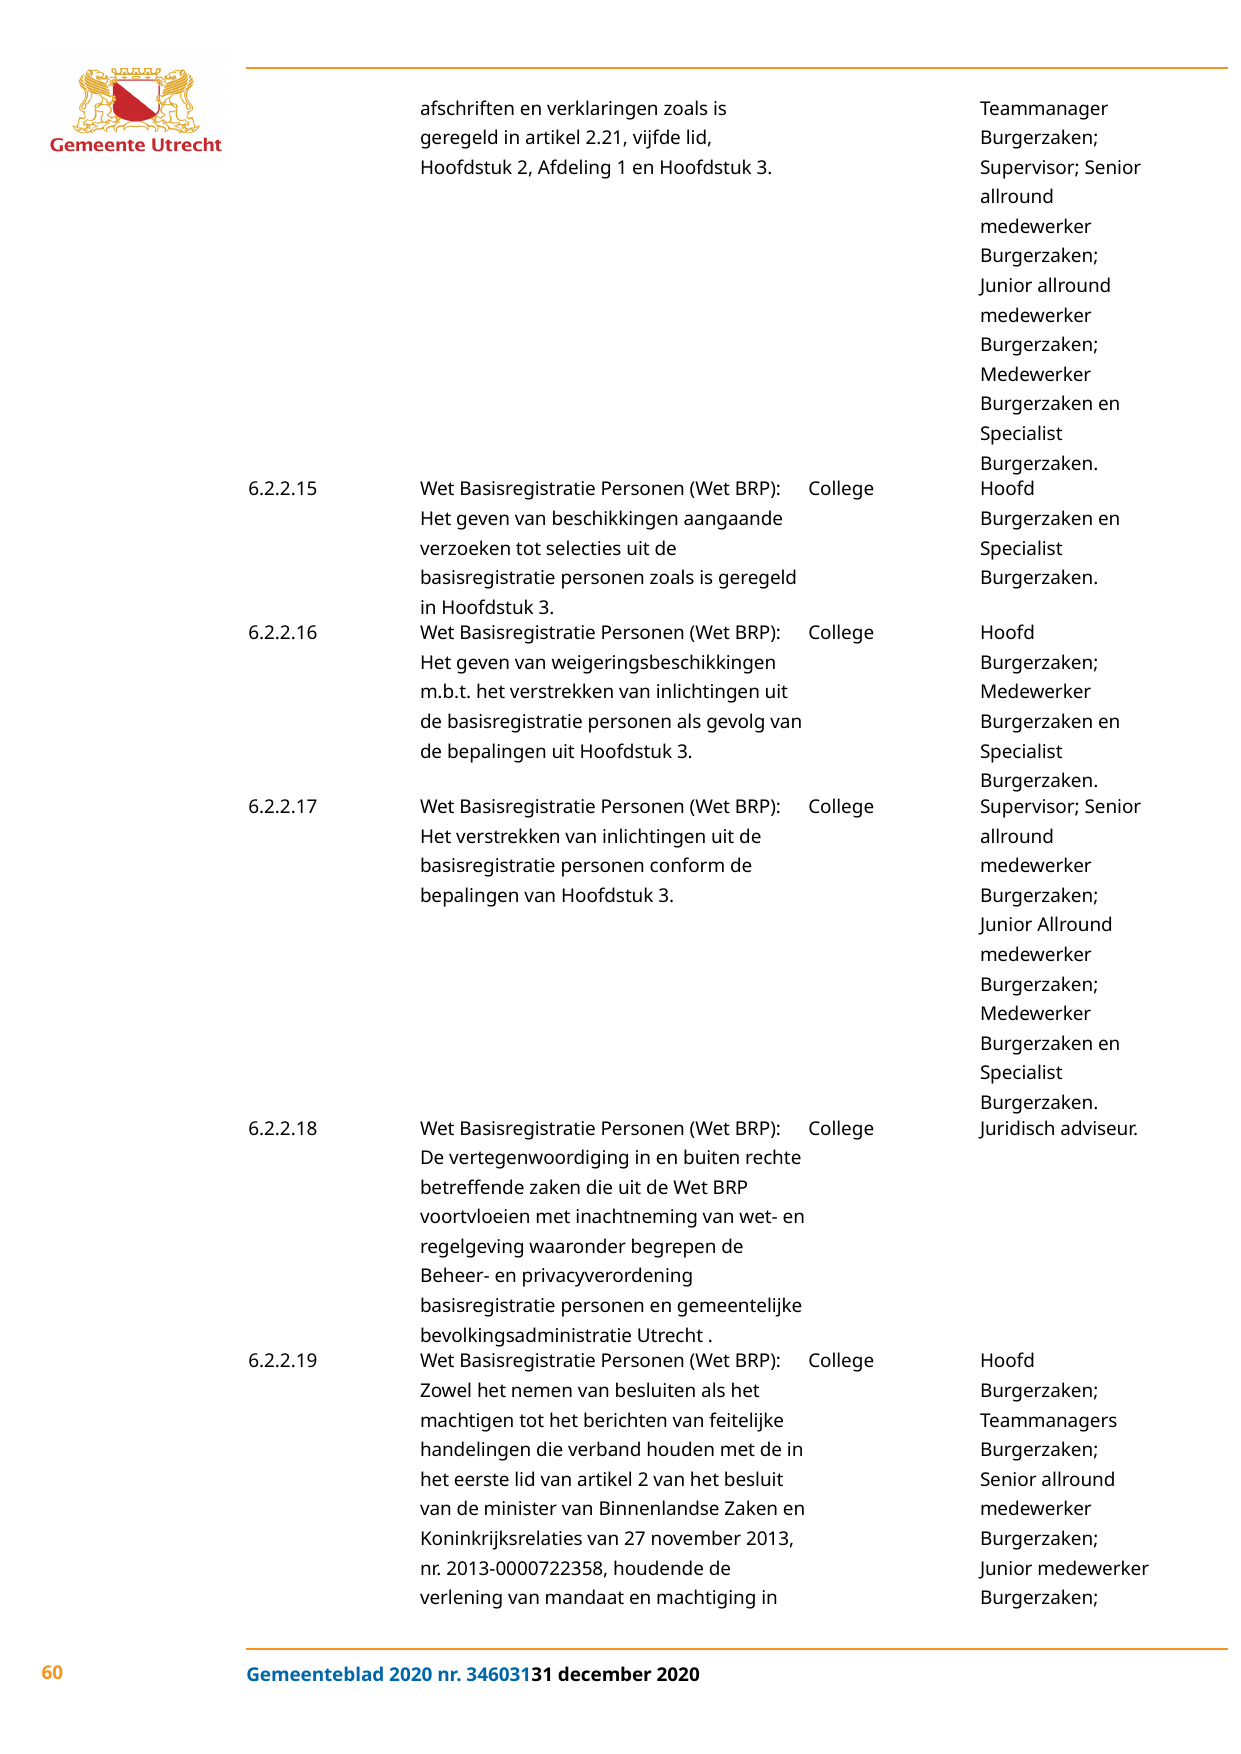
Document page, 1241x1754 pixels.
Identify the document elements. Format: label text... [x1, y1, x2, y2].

table_cell afschriften en verklaringen zoals is geregeld in artikel 2.21, vijfde lid, Hoofdstuk 2, Afdeling 1 en Hoofdstuk 3. [420, 95, 808, 476]
table_cell 6.2.2.19 [248, 1348, 420, 1610]
table_cell Wet Basisregistratie Personen (Wet BRP): Het geven van weigeringsbeschikkingen m.b.t. het verstrekken van inlichtingen uit de basisregistratie personen als gevolg van de bepalingen uit Hoofdstuk 3. [420, 620, 808, 793]
table_cell College [808, 793, 980, 1115]
table_cell 6.2.2.18 [248, 1115, 420, 1348]
table_cell Juridisch adviseur. [980, 1115, 1152, 1348]
table_cell College [808, 1348, 980, 1610]
table_cell Hoofd Burgerzaken; Teammanagers Burgerzaken; Senior allround medewerker Burgerzaken; Junior medewerker Burgerzaken; [980, 1348, 1152, 1610]
table_cell Hoofd Burgerzaken; Medewerker Burgerzaken en Specialist Burgerzaken. [980, 620, 1152, 793]
table_cell 6.2.2.17 [248, 793, 420, 1115]
table_cell 6.2.2.15 [248, 476, 420, 619]
table_cell College [808, 620, 980, 793]
table_cell Supervisor; Senior allround medewerker Burgerzaken; Junior Allround medewerker Burgerzaken; Medewerker Burgerzaken en Specialist Burgerzaken. [980, 793, 1152, 1115]
table_cell College [808, 476, 980, 619]
table_cell College [808, 1115, 980, 1348]
table_cell Wet Basisregistratie Personen (Wet BRP): Het geven van beschikkingen aangaande verzoeken tot selecties uit de basisregistratie personen zoals is geregeld in Hoofdstuk 3. [420, 476, 808, 619]
table_cell 6.2.2.16 [248, 620, 420, 793]
table_cell [248, 95, 420, 476]
table_cell Wet Basisregistratie Personen (Wet BRP): Zowel het nemen van besluiten als het machtigen tot het berichten van feitelijke handelingen die verband houden met de in het eerste lid van artikel 2 van het besluit van de minister van Binnenlandse Zaken en Koninkrijksrelaties van 27 november 2013, nr. 2013-0000722358, houdende de verlening van mandaat en machtiging in [420, 1348, 808, 1610]
table_cell Teammanager Burgerzaken; Supervisor; Senior allround medewerker Burgerzaken; Junior allround medewerker Burgerzaken; Medewerker Burgerzaken en Specialist Burgerzaken. [980, 95, 1152, 476]
table_cell Hoofd Burgerzaken en Specialist Burgerzaken. [980, 476, 1152, 619]
picture [41, 47, 231, 172]
table_cell Wet Basisregistratie Personen (Wet BRP): De vertegenwoordiging in en buiten rechte betreffende zaken die uit de Wet BRP voortvloeien met inachtneming van wet- en regelgeving waaronder begrepen de Beheer- en privacyverordening basisregistratie personen en gemeentelijke bevolkingsadministratie Utrecht . [420, 1115, 808, 1348]
table_cell Wet Basisregistratie Personen (Wet BRP): Het verstrekken van inlichtingen uit de basisregistratie personen conform de bepalingen van Hoofdstuk 3. [420, 793, 808, 1115]
table_cell [808, 95, 980, 476]
